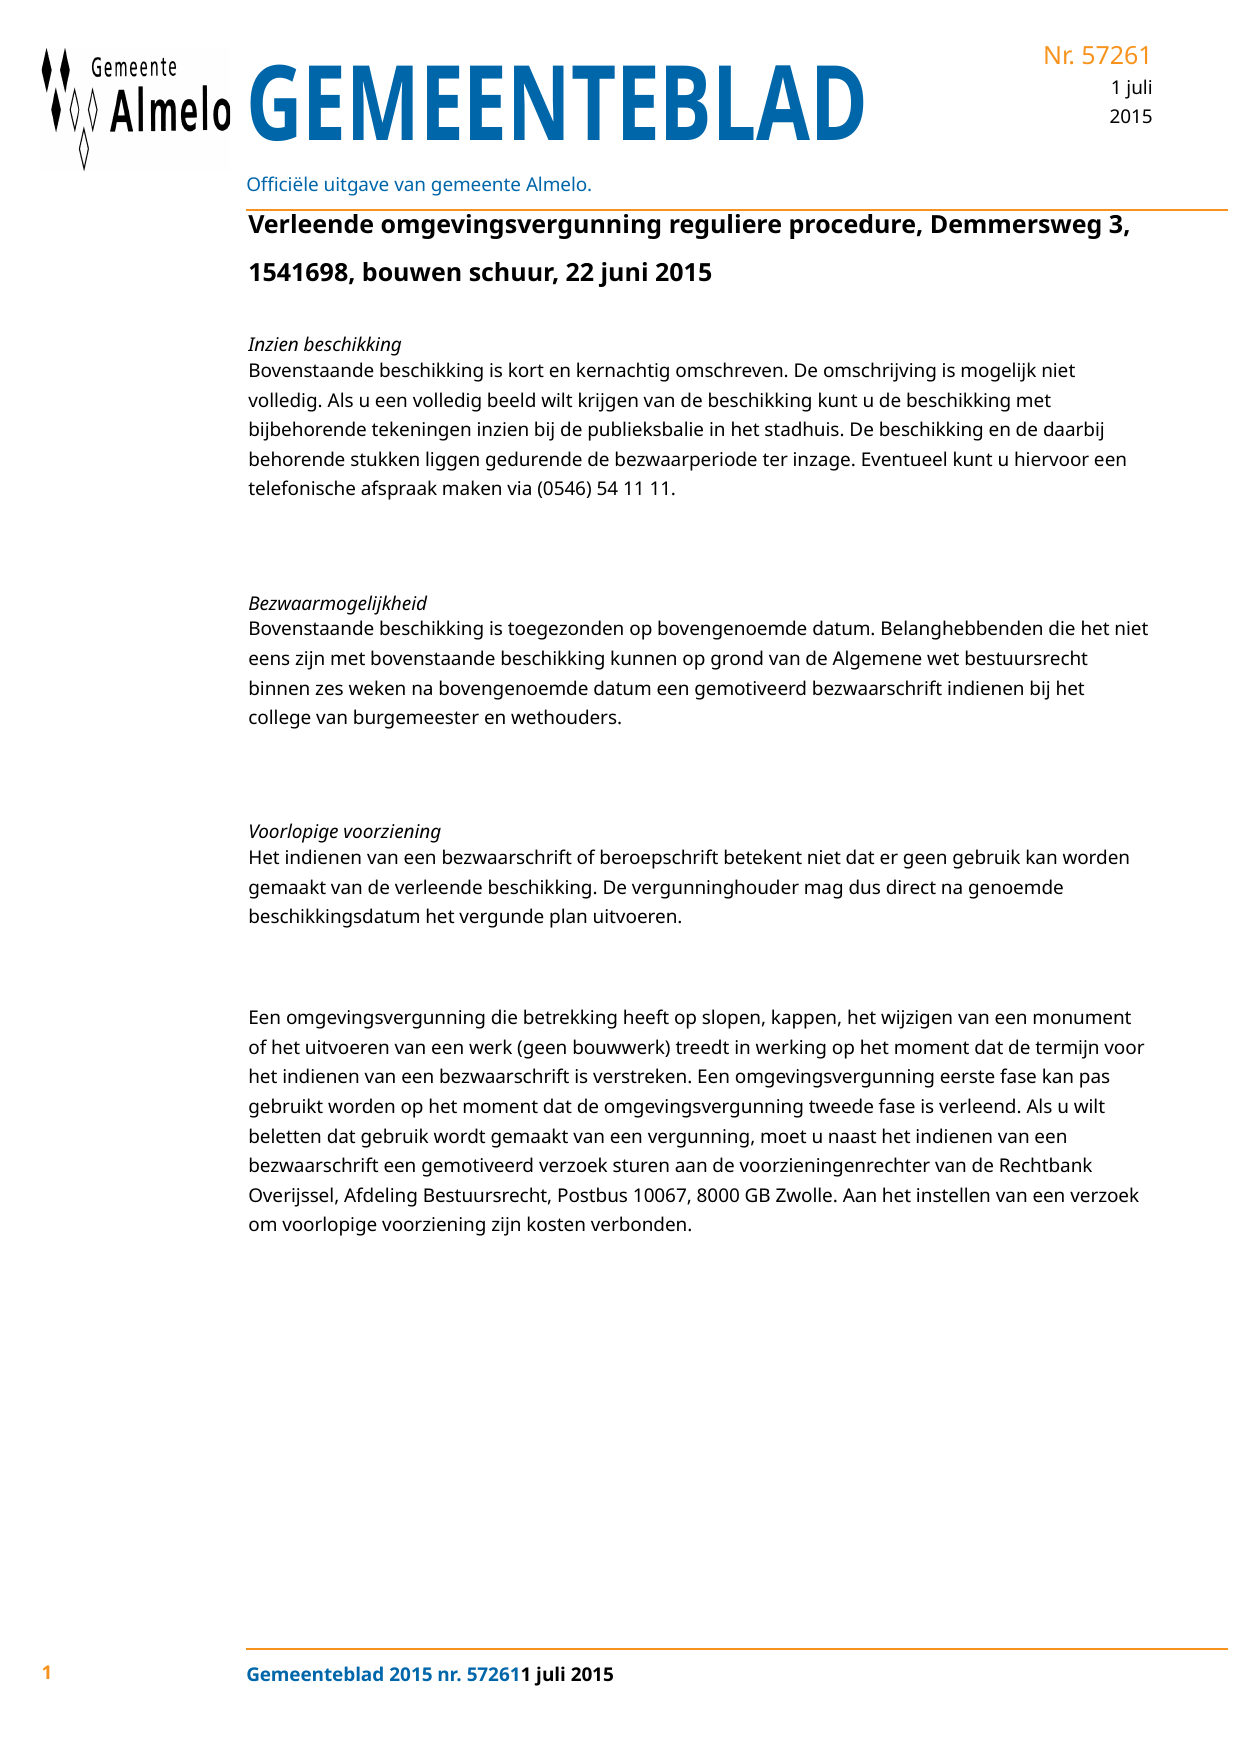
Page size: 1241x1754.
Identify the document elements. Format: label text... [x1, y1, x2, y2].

text Voorlopige voorziening [248, 819, 1152, 844]
text Een omgevingsvergunning die betrekking heeft op slopen, kappen, het wijzigen van een monument of het uitvoeren van een werk (geen bouwwerk) treedt in werking op het moment dat de termijn voor het indienen van een bezwaarschrift is verstreken. Een omgevingsvergunning eerste fase kan pas gebruikt worden op het moment dat de omgevingsvergunning tweede fase is verleend. Als u wilt beletten dat gebruik wordt gemaakt van een vergunning, moet u naast het indienen van een bezwaarschrift een gemotiveerd verzoek sturen aan de voorzieningenrechter van de Rechtbank Overijssel, Afdeling Bestuursrecht, Postbus 10067, 8000 GB Zwolle. Aan het instellen van een verzoek om voorlopige voorziening zijn kosten verbonden. [248, 1004, 1152, 1237]
picture [41, 47, 231, 172]
text Inzien beschikking [248, 331, 1152, 357]
text Verleende omgevingsvergunning reguliere procedure, Demmersweg 3, 1541698, bouwen schuur, 22 juni 2015 [248, 211, 1152, 288]
text Bovenstaande beschikking is kort en kernachtig omschreven. De omschrijving is mogelijk niet volledig. Als u een volledig beeld wilt krijgen van de beschikking kunt u de beschikking met bijbehorende tekeningen inzien bij de publieksbalie in het stadhuis. De beschikking en de daarbij behorende stukken liggen gedurende de bezwaarperiode ter inzage. Eventueel kunt u hiervoor een telefonische afspraak maken via (0546) 54 11 11. [248, 357, 1152, 501]
text Bovenstaande beschikking is toegezonden op bovengenoemde datum. Belanghebbenden die het niet eens zijn met bovenstaande beschikking kunnen op grond van de Algemene wet bestuursrecht binnen zes weken na bovengenoemde datum een gemotiveerd bezwaarschrift indienen bij het college van burgemeester en wethouders. [248, 616, 1152, 730]
text Het indienen van een bezwaarschrift of beroepschrift betekent niet dat er geen gebruik kan worden gemaakt van de verleende beschikking. De vergunninghouder mag dus direct na genoemde beschikkingsdatum het vergunde plan uitvoeren. [248, 844, 1152, 929]
text Bezwaarmogelijkheid [248, 590, 1152, 616]
